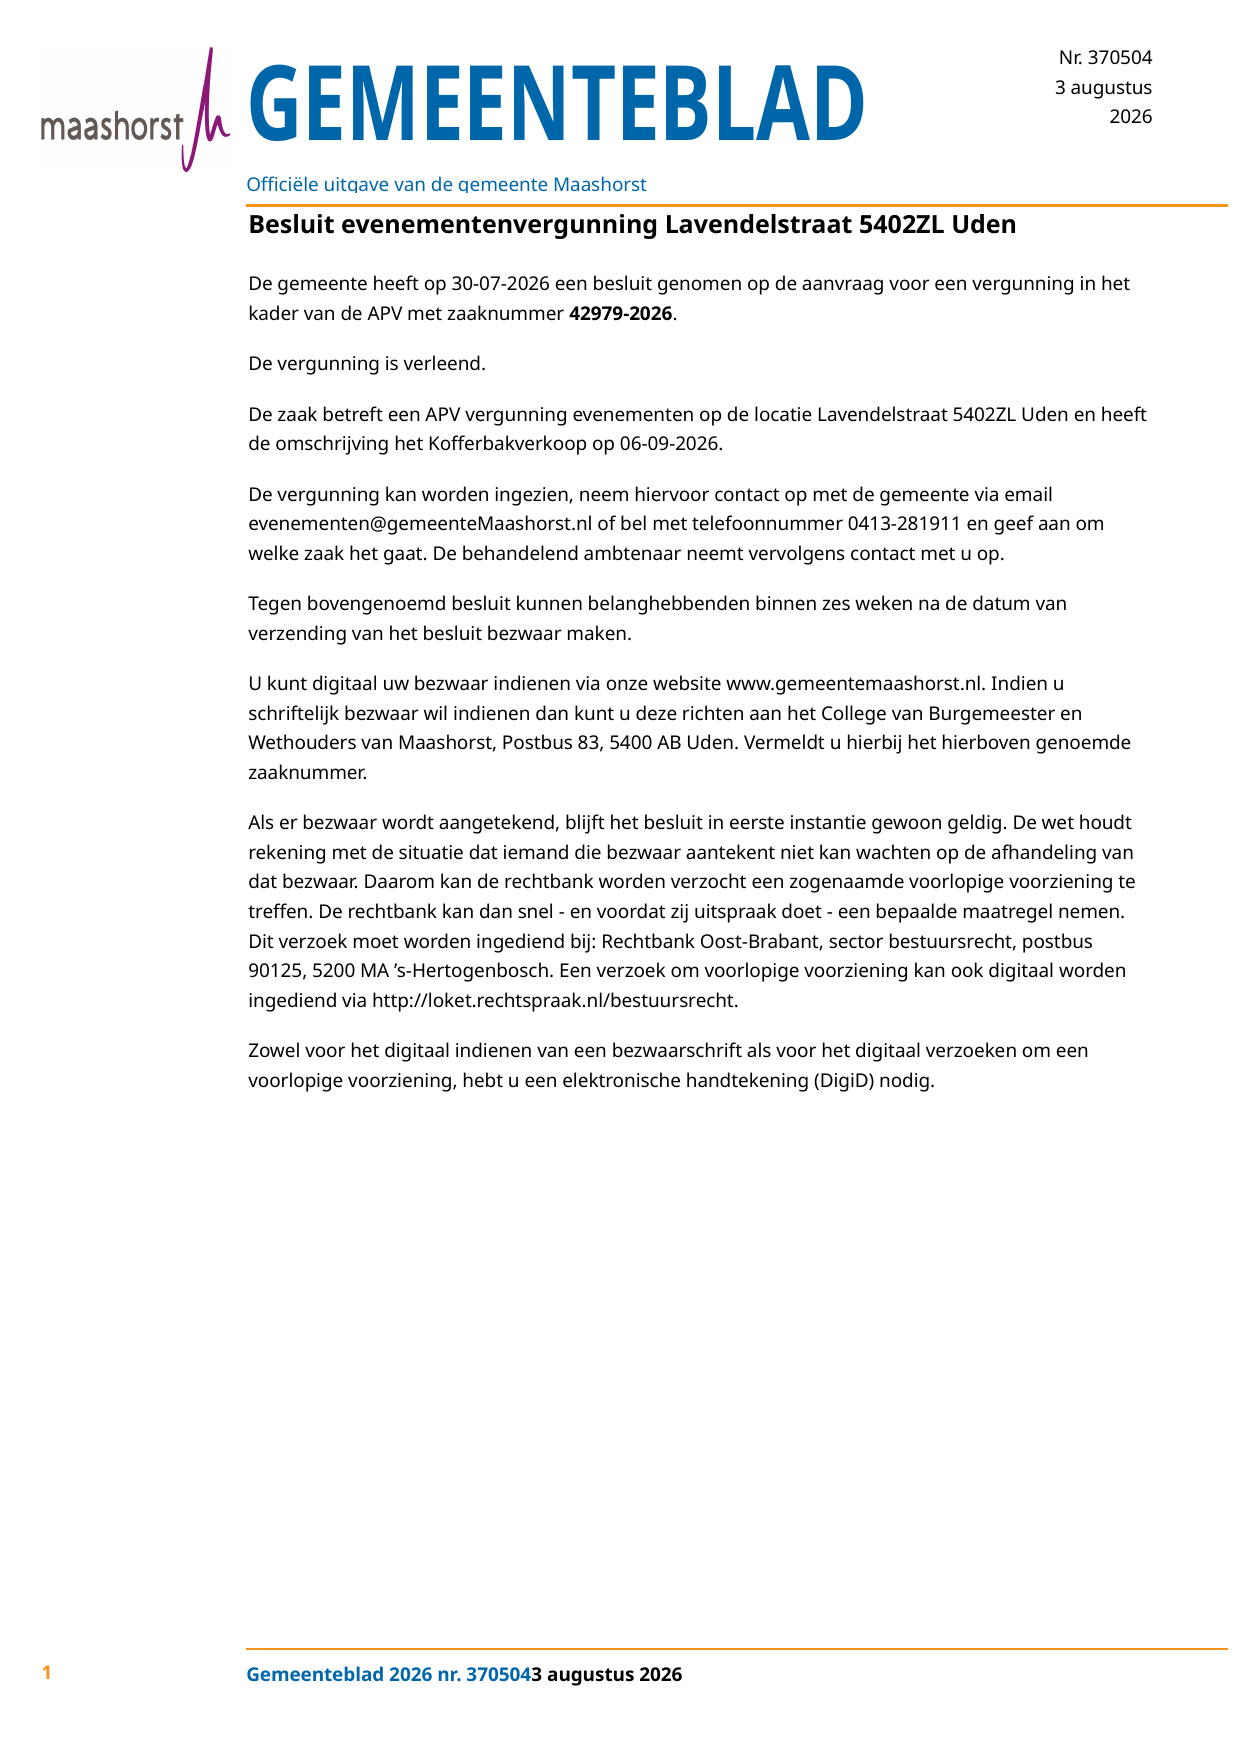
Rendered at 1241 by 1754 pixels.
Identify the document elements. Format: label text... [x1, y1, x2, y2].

text De vergunning kan worden ingezien, neem hiervoor contact op met de gemeente via email evenementen@gemeenteMaashorst.nl of bel met telefoonnummer 0413-281911 en geef aan om welke zaak het gaat. De behandelend ambtenaar neemt vervolgens contact met u op. [248, 481, 1152, 566]
text De zaak betreft een APV vergunning evenementen op de locatie Lavendelstraat 5402ZL Uden en heeft de omschrijving het Kofferbakverkoop op 06-09-2026. [248, 401, 1152, 456]
text Tegen bovengenoemd besluit kunnen belanghebbenden binnen zes weken na de datum van verzending van het besluit bezwaar maken. [248, 590, 1152, 646]
text Zowel voor het digitaal indienen van een bezwaarschrift als voor het digitaal verzoeken om een voorlopige voorziening, hebt u een elektronische handtekening (DigiD) nodig. [248, 1037, 1152, 1093]
text Besluit evenementenvergunning Lavendelstraat 5402ZL Uden [248, 207, 1152, 241]
text De vergunning is verleend. [248, 350, 1152, 376]
text De gemeente heeft op 30-07-2026 een besluit genomen op de aanvraag voor een vergunning in het kader van de APV met zaaknummer 42979-2026. [248, 270, 1152, 326]
text U kunt digitaal uw bezwaar indienen via onze website www.gemeentemaashorst.nl. Indien u schriftelijk bezwaar wil indienen dan kunt u deze richten aan het College van Burgemeester en Wethouders van Maashorst, Postbus 83, 5400 AB Uden. Vermeldt u hierbij het hierboven genoemde zaaknummer. [248, 670, 1152, 785]
picture [41, 47, 231, 172]
text Als er bezwaar wordt aangetekend, blijft het besluit in eerste instantie gewoon geldig. De wet houdt rekening met de situatie dat iemand die bezwaar aantekent niet kan wachten op de afhandeling van dat bezwaar. Daarom kan de rechtbank worden verzocht een zogenaamde voorlopige voorziening te treffen. De rechtbank kan dan snel - en voordat zij uitspraak doet - een bepaalde maatregel nemen. Dit verzoek moet worden ingediend bij: Rechtbank Oost-Brabant, sector bestuursrecht, postbus 90125, 5200 MA ’s-Hertogenbosch. Een verzoek om voorlopige voorziening kan ook digitaal worden ingediend via http://loket.rechtspraak.nl/bestuursrecht. [248, 809, 1152, 1013]
